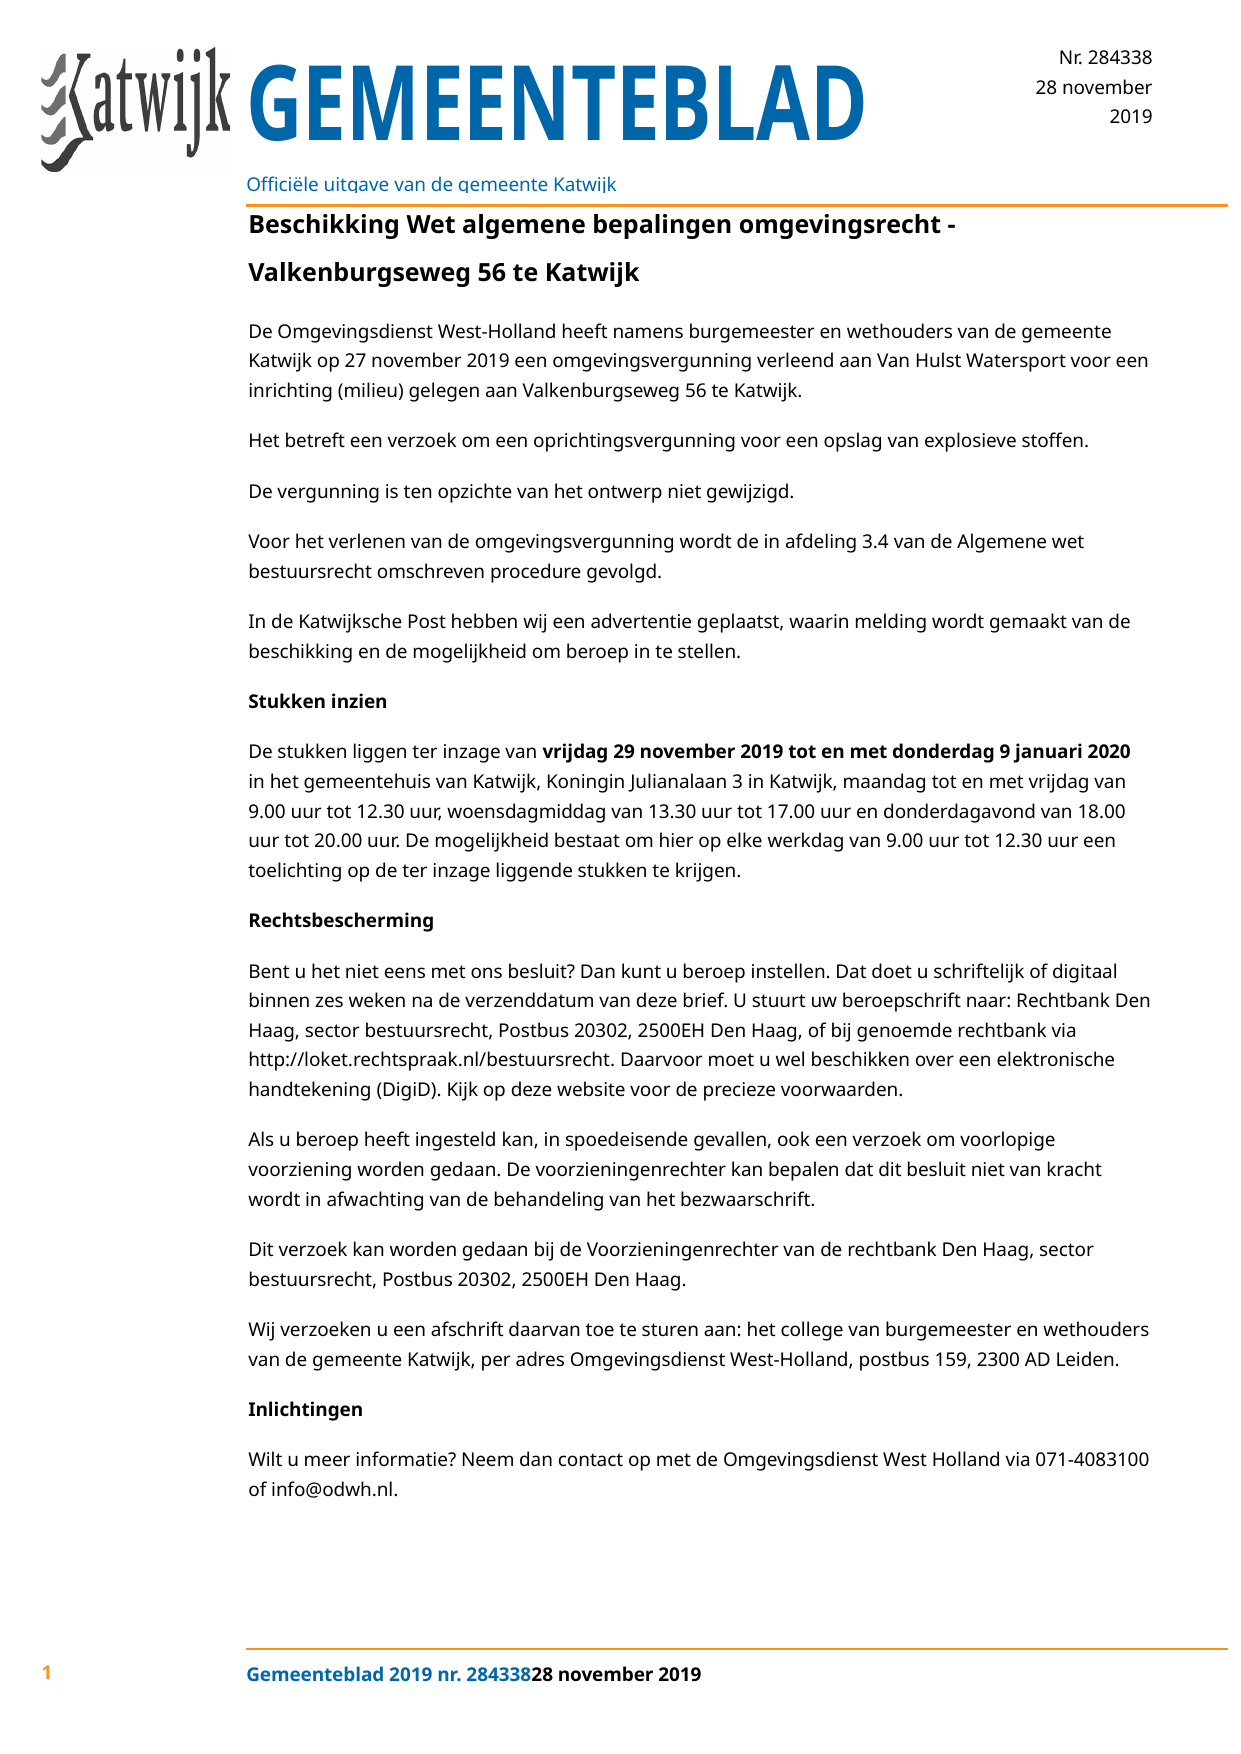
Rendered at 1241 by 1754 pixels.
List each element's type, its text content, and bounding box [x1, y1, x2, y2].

text Wij verzoeken u een afschrift daarvan toe te sturen aan: het college van burgemeester en wethouders van de gemeente Katwijk, per adres Omgevingsdienst West-Holland, postbus 159, 2300 AD Leiden. [248, 1316, 1152, 1372]
text Beschikking Wet algemene bepalingen omgevingsrecht - Valkenburgseweg 56 te Katwijk [248, 207, 1152, 288]
text Voor het verlenen van de omgevingsvergunning wordt de in afdeling 3.4 van de Algemene wet bestuursrecht omschreven procedure gevolgd. [248, 528, 1152, 584]
picture [41, 47, 231, 172]
text Bent u het niet eens met ons besluit? Dan kunt u beroep instellen. Dat doet u schriftelijk of digitaal binnen zes weken na de verzenddatum van deze brief. U stuurt uw beroepschrift naar: Rechtbank Den Haag, sector bestuursrecht, Postbus 20302, 2500EH Den Haag, of bij genoemde rechtbank via http://loket.rechtspraak.nl/bestuursrecht. Daarvoor moet u wel beschikken over een elektronische handtekening (DigiD). Kijk op deze website voor de precieze voorwaarden. [248, 958, 1152, 1102]
text Stukken inzien [248, 688, 1152, 714]
text Dit verzoek kan worden gedaan bij de Voorzieningenrechter van de rechtbank Den Haag, sector bestuursrecht, Postbus 20302, 2500EH Den Haag. [248, 1236, 1152, 1292]
text Wilt u meer informatie? Neem dan contact op met de Omgevingsdienst West Holland via 071-4083100 of info@odwh.nl. [248, 1447, 1152, 1502]
text Als u beroep heeft ingesteld kan, in spoedeisende gevallen, ook een verzoek om voorlopige voorziening worden gedaan. De voorzieningenrechter kan bepalen dat dit besluit niet van kracht wordt in afwachting van de behandeling van het bezwaarschrift. [248, 1127, 1152, 1212]
text Inlichtingen [248, 1396, 1152, 1422]
text In de Katwijksche Post hebben wij een advertentie geplaatst, waarin melding wordt gemaakt van de beschikking en de mogelijkheid om beroep in te stellen. [248, 608, 1152, 664]
text De stukken liggen ter inzage van vrijdag 29 november 2019 tot en met donderdag 9 januari 2020 in het gemeentehuis van Katwijk, Koningin Julianalaan 3 in Katwijk, maandag tot en met vrijdag van 9.00 uur tot 12.30 uur, woensdagmiddag van 13.30 uur tot 17.00 uur en donderdagavond van 18.00 uur tot 20.00 uur. De mogelijkheid bestaat om hier op elke werkdag van 9.00 uur tot 12.30 uur een toelichting op de ter inzage liggende stukken te krijgen. [248, 739, 1152, 883]
text De vergunning is ten opzichte van het ontwerp niet gewijzigd. [248, 478, 1152, 504]
text Het betreft een verzoek om een oprichtingsvergunning voor een opslag van explosieve stoffen. [248, 427, 1152, 453]
text Rechtsbescherming [248, 907, 1152, 933]
text De Omgevingsdienst West-Holland heeft namens burgemeester en wethouders van de gemeente Katwijk op 27 november 2019 een omgevingsvergunning verleend aan Van Hulst Watersport voor een inrichting (milieu) gelegen aan Valkenburgseweg 56 te Katwijk. [248, 318, 1152, 403]
